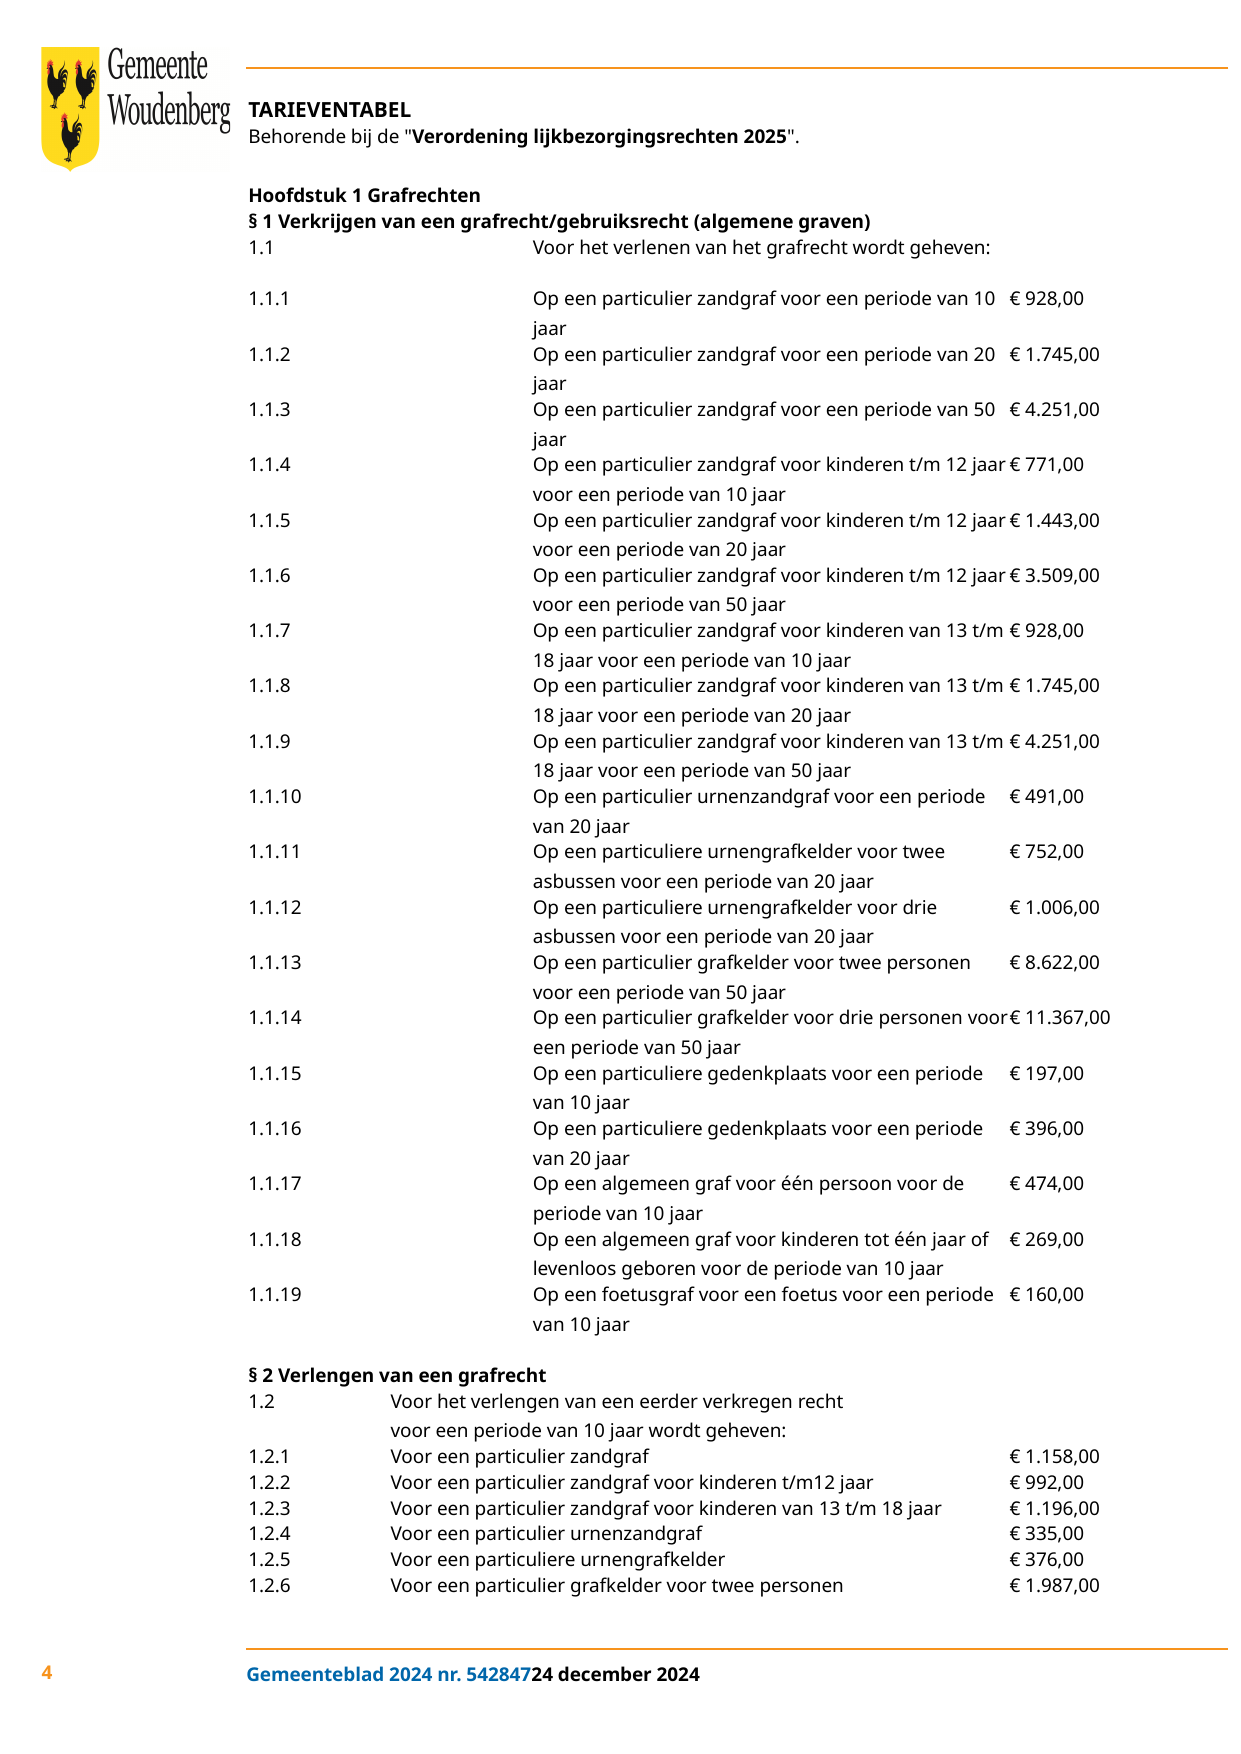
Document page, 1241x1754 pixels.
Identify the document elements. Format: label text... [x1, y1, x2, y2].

table_header Hoofdstuk 1 Grafrechten [248, 183, 1152, 208]
table_cell 1.1.12 [248, 894, 533, 949]
table_cell 1.2.3 [248, 1495, 390, 1520]
table_cell € 1.745,00 [1009, 673, 1152, 728]
table_cell Op een particulier zandgraf voor kinderen van 13 t/m 18 jaar voor een periode van 50 jaar [533, 728, 1009, 783]
table_cell € 4.251,00 [1009, 728, 1152, 783]
table_cell € 491,00 [1009, 783, 1152, 839]
table_cell 1.1.14 [248, 1005, 533, 1060]
table_cell Voor het verlenen van het grafrecht wordt geheven: [533, 234, 1152, 286]
table_cell Op een particulier urnenzandgraf voor een periode van 20 jaar [533, 783, 1009, 839]
table_cell 1.1.2 [248, 341, 533, 396]
table_cell € 752,00 [1009, 839, 1152, 894]
table_cell 1.1.1 [248, 286, 533, 341]
table_cell Op een foetusgraf voor een foetus voor een periode van 10 jaar [533, 1281, 1009, 1336]
table_cell Op een particulier zandgraf voor een periode van 10 jaar [533, 286, 1009, 341]
table_cell € 1.443,00 [1009, 507, 1152, 562]
table_cell Op een particuliere urnengrafkelder voor twee asbussen voor een periode van 20 jaar [533, 839, 1009, 894]
table_cell 1.1.3 [248, 396, 533, 451]
table_cell Op een particuliere urnengrafkelder voor drie asbussen voor een periode van 20 jaar [533, 894, 1009, 949]
table_cell Voor een particuliere urnengrafkelder [390, 1546, 1009, 1572]
table_cell € 376,00 [1009, 1546, 1152, 1572]
table_cell 1.1 [248, 234, 533, 260]
table_cell 1.2.5 [248, 1546, 390, 1572]
table_cell Op een particulier zandgraf voor kinderen van 13 t/m 18 jaar voor een periode van 10 jaar [533, 618, 1009, 673]
table_cell 1.2.6 [248, 1572, 390, 1598]
table_cell € 1.745,00 [1009, 341, 1152, 396]
table_cell € 1.196,00 [1009, 1495, 1152, 1520]
table_cell € 928,00 [1009, 618, 1152, 673]
table_cell 1.1.8 [248, 673, 533, 728]
text Behorende bij de "Verordening lijkbezorgingsrechten 2025". [248, 123, 1152, 149]
table_cell € 335,00 [1009, 1520, 1152, 1546]
table_cell [248, 260, 533, 286]
table_cell Op een algemeen graf voor één persoon voor de periode van 10 jaar [533, 1171, 1009, 1226]
table_cell Voor een particulier zandgraf [390, 1443, 1009, 1469]
table_cell € 992,00 [1009, 1469, 1152, 1495]
table_cell € 396,00 [1009, 1115, 1152, 1171]
table_cell Op een particuliere gedenkplaats voor een periode van 20 jaar [533, 1115, 1009, 1171]
table_cell 1.1.6 [248, 562, 533, 617]
table_cell € 3.509,00 [1009, 562, 1152, 617]
table_cell 1.2.1 [248, 1443, 390, 1469]
table_cell € 197,00 [1009, 1060, 1152, 1115]
table_cell Op een particulier zandgraf voor kinderen van 13 t/m 18 jaar voor een periode van 20 jaar [533, 673, 1009, 728]
table_cell 1.2.2 [248, 1469, 390, 1495]
table_cell € 269,00 [1009, 1226, 1152, 1281]
table_cell € 4.251,00 [1009, 396, 1152, 451]
table_cell Op een particuliere gedenkplaats voor een periode van 10 jaar [533, 1060, 1009, 1115]
table_cell Op een particulier zandgraf voor kinderen t/m 12 jaar voor een periode van 50 jaar [533, 562, 1009, 617]
table_cell 1.1.13 [248, 949, 533, 1004]
table_cell € 1.158,00 [1009, 1443, 1152, 1469]
table_cell 1.2.4 [248, 1520, 390, 1546]
table_cell € 1.987,00 [1009, 1572, 1152, 1598]
table_cell € 11.367,00 [1009, 1005, 1152, 1060]
table_cell 1.1.15 [248, 1060, 533, 1115]
table_cell Voor een particulier urnenzandgraf [390, 1520, 1009, 1546]
table_cell € 1.006,00 [1009, 894, 1152, 949]
table_cell Voor een particulier zandgraf voor kinderen t/m12 jaar [390, 1469, 1009, 1495]
table_cell € 928,00 [1009, 286, 1152, 341]
table_cell Op een particulier zandgraf voor kinderen t/m 12 jaar voor een periode van 10 jaar [533, 451, 1009, 507]
table_cell € 160,00 [1009, 1281, 1152, 1336]
picture [41, 47, 231, 172]
table_cell Op een particulier grafkelder voor twee personen voor een periode van 50 jaar [533, 949, 1009, 1004]
table_cell Op een algemeen graf voor kinderen tot één jaar of levenloos geboren voor de periode van 10 jaar [533, 1226, 1009, 1281]
table_cell 1.1.4 [248, 451, 533, 507]
table_cell Op een particulier zandgraf voor een periode van 50 jaar [533, 396, 1009, 451]
table_cell 1.1.19 [248, 1281, 533, 1336]
table_cell € 771,00 [1009, 451, 1152, 507]
table_cell 1.2 [248, 1388, 390, 1443]
table_cell § 1 Verkrijgen van een grafrecht/gebruiksrecht (algemene graven) [248, 208, 1152, 234]
table_cell Op een particulier zandgraf voor kinderen t/m 12 jaar voor een periode van 20 jaar [533, 507, 1009, 562]
table_cell 1.1.5 [248, 507, 533, 562]
table_cell [248, 1336, 1152, 1362]
table_cell Voor een particulier grafkelder voor twee personen [390, 1572, 1009, 1598]
table_cell 1.1.17 [248, 1171, 533, 1226]
table_cell 1.1.10 [248, 783, 533, 839]
table_cell 1.1.16 [248, 1115, 533, 1171]
table_cell 1.1.18 [248, 1226, 533, 1281]
table_cell Voor het verlengen van een eerder verkregen recht voor een periode van 10 jaar wordt geheven: [390, 1388, 1152, 1443]
table_cell Op een particulier zandgraf voor een periode van 20 jaar [533, 341, 1009, 396]
table_cell 1.1.7 [248, 618, 533, 673]
table_cell Op een particulier grafkelder voor drie personen voor een periode van 50 jaar [533, 1005, 1009, 1060]
text TARIEVENTABEL [248, 95, 1152, 123]
table_cell Voor een particulier zandgraf voor kinderen van 13 t/m 18 jaar [390, 1495, 1009, 1520]
table_cell 1.1.9 [248, 728, 533, 783]
table_cell € 8.622,00 [1009, 949, 1152, 1004]
table_cell 1.1.11 [248, 839, 533, 894]
table_cell € 474,00 [1009, 1171, 1152, 1226]
table_cell § 2 Verlengen van een grafrecht [248, 1362, 1152, 1388]
